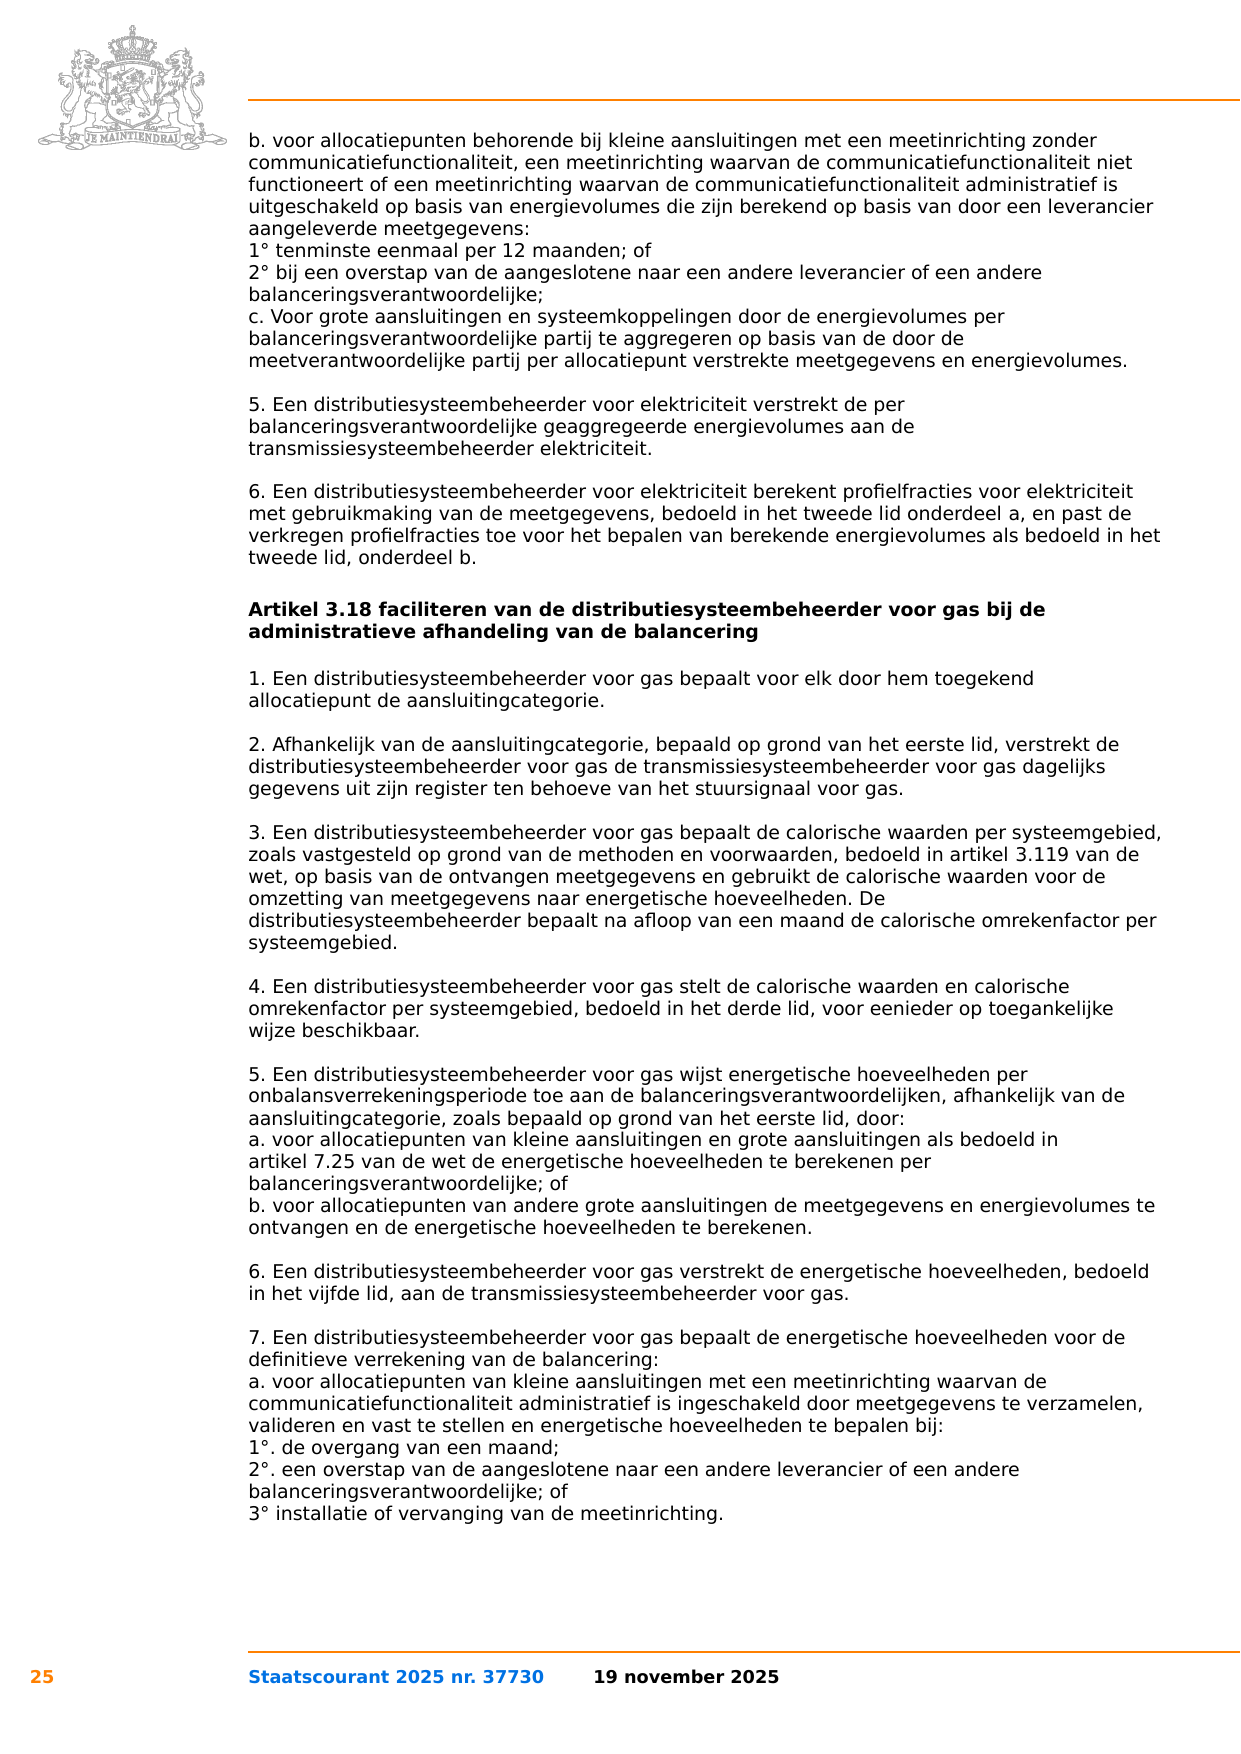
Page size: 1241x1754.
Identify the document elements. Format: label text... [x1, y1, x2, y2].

text 2°. een overstap van de aangeslotene naar een andere leverancier of een andere balanceringsverantwoordelijke; of [248, 1459, 1163, 1503]
text 1° tenminste eenmaal per 12 maanden; of [248, 240, 1163, 262]
text 4. Een distributiesysteembeheerder voor gas stelt de calorische waarden en calorische omrekenfactor per systeemgebied, bedoeld in het derde lid, voor eenieder op toegankelijke wijze beschikbaar. [248, 976, 1163, 1042]
subtitle Artikel 3.18 faciliteren van de distributiesysteembeheerder voor gas bij de administratieve afhandeling van de balancering [248, 599, 1163, 643]
text 1. Een distributiesysteembeheerder voor gas bepaalt voor elk door hem toegekend allocatiepunt de aansluitingcategorie. [248, 668, 1163, 712]
text b. voor allocatiepunten van andere grote aansluitingen de meetgegevens en energievolumes te ontvangen en de energetische hoeveelheden te berekenen. [248, 1195, 1163, 1239]
text 1°. de overgang van een maand; [248, 1437, 1163, 1459]
text 7. Een distributiesysteembeheerder voor gas bepaalt de energetische hoeveelheden voor de definitieve verrekening van de balancering: [248, 1327, 1163, 1371]
text c. Voor grote aansluitingen en systeemkoppelingen door de energievolumes per balanceringsverantwoordelijke partij te aggregeren op basis van de door de meetverantwoordelijke partij per allocatiepunt verstrekte meetgegevens en energievolumes. [248, 306, 1163, 372]
text b. voor allocatiepunten behorende bij kleine aansluitingen met een meetinrichting zonder communicatiefunctionaliteit, een meetinrichting waarvan de communicatiefunctionaliteit niet functioneert of een meetinrichting waarvan de communicatiefunctionaliteit administratief is uitgeschakeld op basis van energievolumes die zijn berekend op basis van door een leverancier aangeleverde meetgegevens: [248, 130, 1163, 240]
text 2. Afhankelijk van de aansluitingcategorie, bepaald op grond van het eerste lid, verstrekt de distributiesysteembeheerder voor gas de transmissiesysteembeheerder voor gas dagelijks gegevens uit zijn register ten behoeve van het stuursignaal voor gas. [248, 734, 1163, 800]
text a. voor allocatiepunten van kleine aansluitingen en grote aansluitingen als bedoeld in artikel 7.25 van de wet de energetische hoeveelheden te berekenen per balanceringsverantwoordelijke; of [248, 1129, 1163, 1195]
text 2° bij een overstap van de aangeslotene naar een andere leverancier of een andere balanceringsverantwoordelijke; [248, 262, 1163, 306]
text 5. Een distributiesysteembeheerder voor gas wijst energetische hoeveelheden per onbalansverrekeningsperiode toe aan de balanceringsverantwoordelijken, afhankelijk van de aansluitingcategorie, zoals bepaald op grond van het eerste lid, door: [248, 1063, 1163, 1129]
text 6. Een distributiesysteembeheerder voor elektriciteit berekent profielfracties voor elektriciteit met gebruikmaking van de meetgegevens, bedoeld in het tweede lid onderdeel a, en past de verkregen profielfracties toe voor het bepalen van berekende energievolumes als bedoeld in het tweede lid, onderdeel b. [248, 481, 1163, 569]
text 3° installatie of vervanging van de meetinrichting. [248, 1503, 1163, 1525]
text 3. Een distributiesysteembeheerder voor gas bepaalt de calorische waarden per systeemgebied, zoals vastgesteld op grond van de methoden en voorwaarden, bedoeld in artikel 3.119 van de wet, op basis van de ontvangen meetgegevens en gebruikt de calorische waarden voor de omzetting van meetgegevens naar energetische hoeveelheden. De distributiesysteembeheerder bepaalt na afloop van een maand de calorische omrekenfactor per systeemgebied. [248, 822, 1163, 954]
text 6. Een distributiesysteembeheerder voor gas verstrekt de energetische hoeveelheden, bedoeld in het vijfde lid, aan de transmissiesysteembeheerder voor gas. [248, 1261, 1163, 1305]
picture [38, 25, 227, 150]
text 5. Een distributiesysteembeheerder voor elektriciteit verstrekt de per balanceringsverantwoordelijke geaggregeerde energievolumes aan de transmissiesysteembeheerder elektriciteit. [248, 393, 1163, 459]
text a. voor allocatiepunten van kleine aansluitingen met een meetinrichting waarvan de communicatiefunctionaliteit administratief is ingeschakeld door meetgegevens te verzamelen, valideren en vast te stellen en energetische hoeveelheden te bepalen bij: [248, 1371, 1163, 1437]
